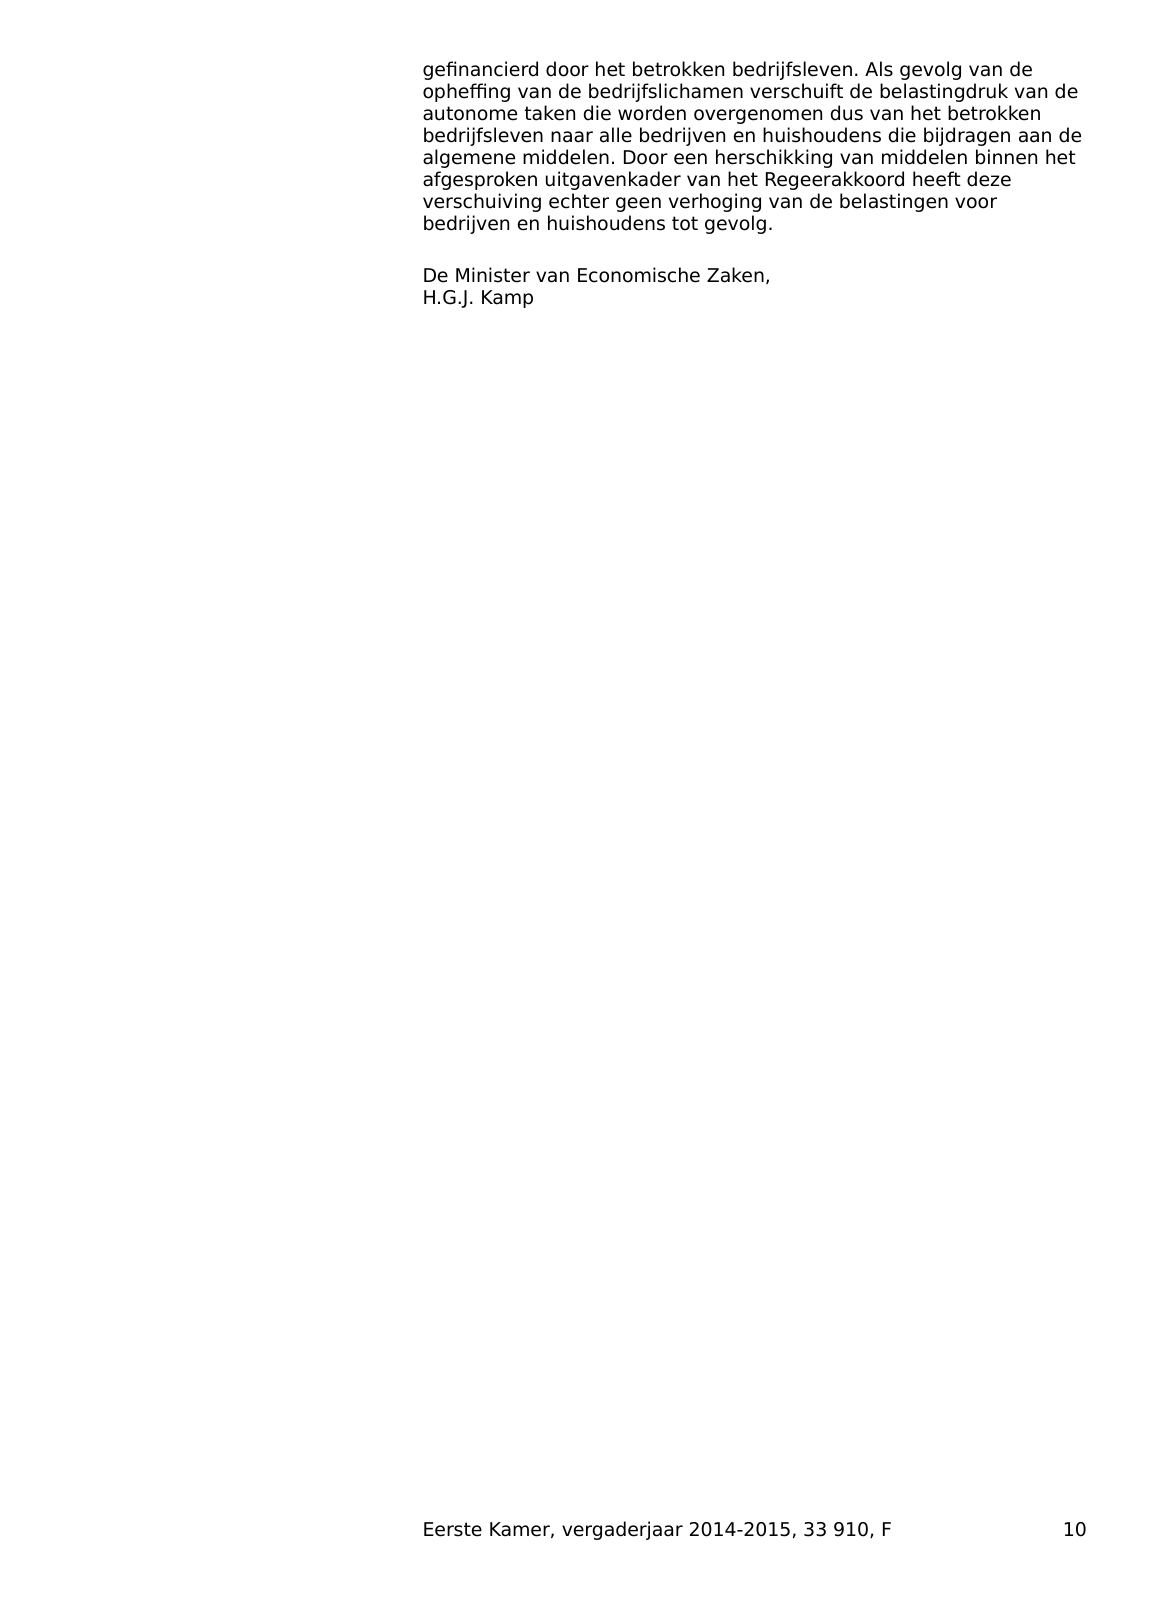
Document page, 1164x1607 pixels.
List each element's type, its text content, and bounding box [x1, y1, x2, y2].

text De Minister van Economische Zaken, H.G.J. Kamp [422, 265, 1087, 309]
text gefinancierd door het betrokken bedrijfsleven. Als gevolg van de opheffing van de bedrijfslichamen verschuift de belastingdruk van de autonome taken die worden overgenomen dus van het betrokken bedrijfsleven naar alle bedrijven en huishoudens die bijdragen aan de algemene middelen. Door een herschikking van middelen binnen het afgesproken uitgavenkader van het Regeerakkoord heeft deze verschuiving echter geen verhoging van de belastingen voor bedrijven en huishoudens tot gevolg. [422, 59, 1087, 235]
